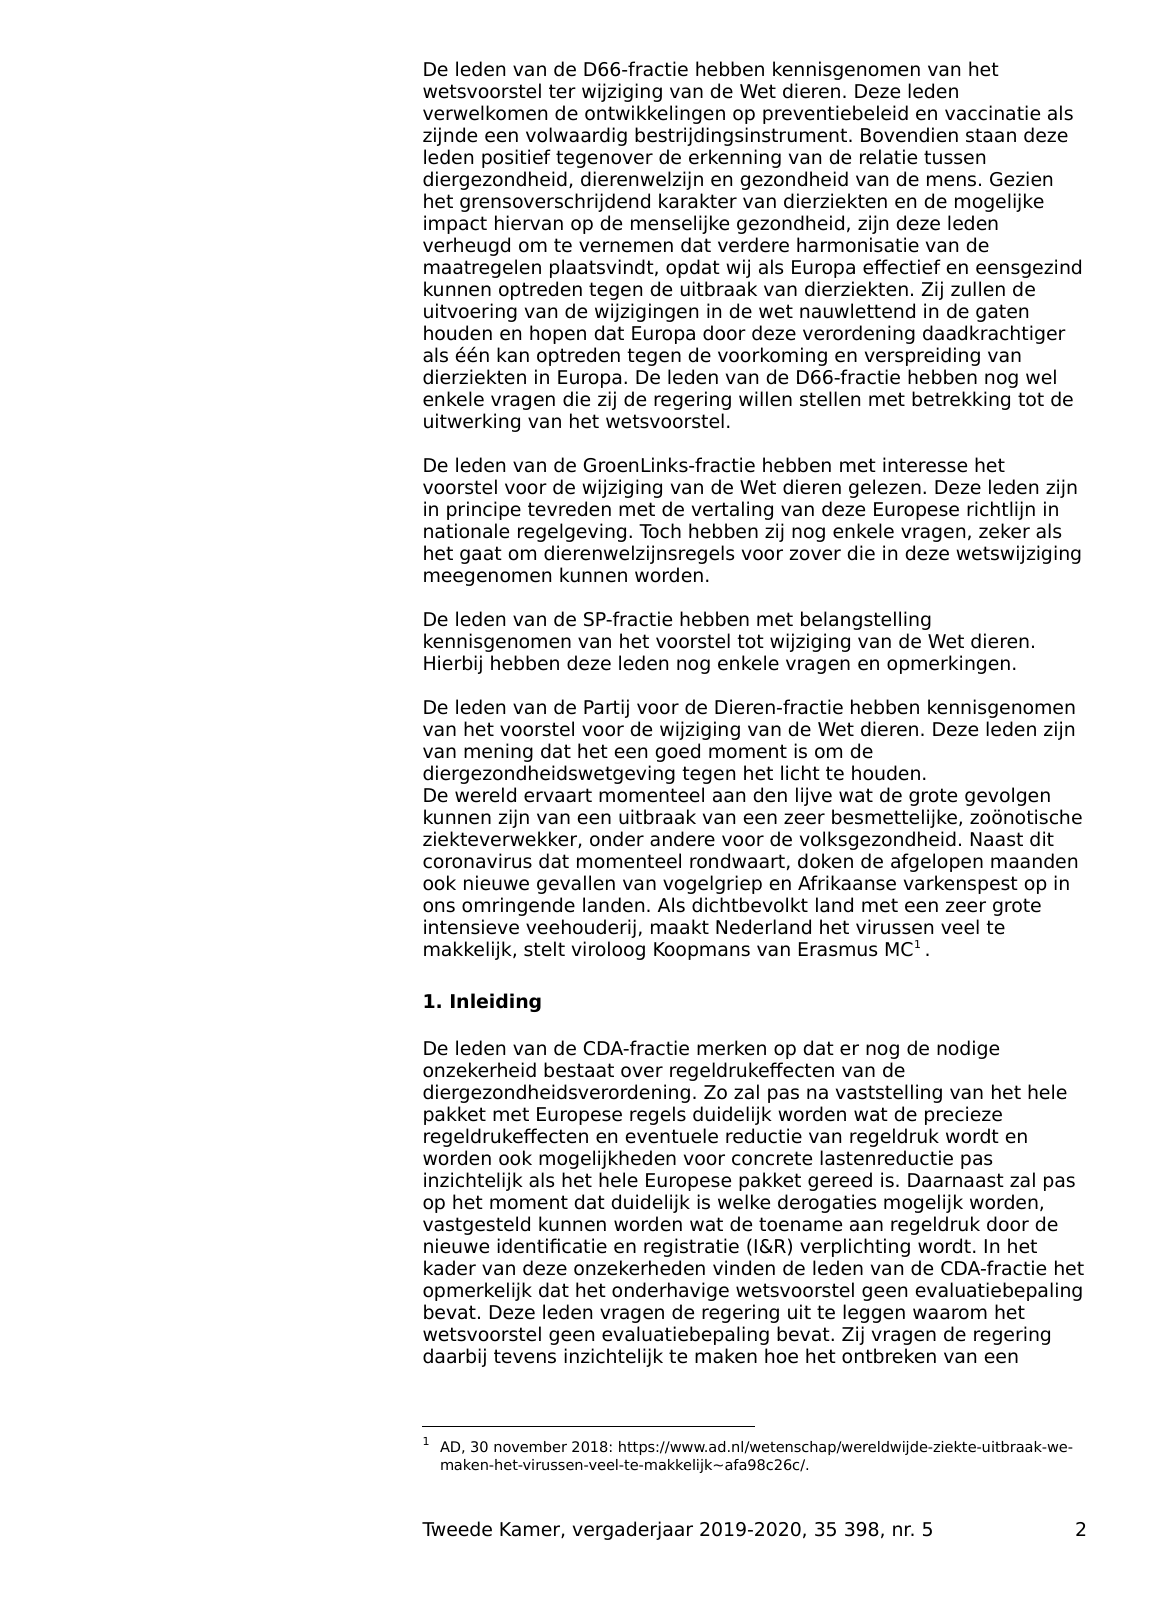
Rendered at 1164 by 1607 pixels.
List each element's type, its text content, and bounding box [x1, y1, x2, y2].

subtitle 1. Inleiding [422, 991, 1087, 1013]
text De leden van de CDA-fractie merken op dat er nog de nodige onzekerheid bestaat over regeldrukeffecten van de diergezondheidsverordening. Zo zal pas na vaststelling van het hele pakket met Europese regels duidelijk worden wat de precieze regeldrukeffecten en eventuele reductie van regeldruk wordt en worden ook mogelijkheden voor concrete lastenreductie pas inzichtelijk als het hele Europese pakket gereed is. Daarnaast zal pas op het moment dat duidelijk is welke derogaties mogelijk worden, vastgesteld kunnen worden wat de toename aan regeldruk door de nieuwe identificatie en registratie (I&R) verplichting wordt. In het kader van deze onzekerheden vinden de leden van de CDA-fractie het opmerkelijk dat het onderhavige wetsvoorstel geen evaluatiebepaling bevat. Deze leden vragen de regering uit te leggen waarom het wetsvoorstel geen evaluatiebepaling bevat. Zij vragen de regering daarbij tevens inzichtelijk te maken hoe het ontbreken van een [422, 1038, 1087, 1367]
text De wereld ervaart momenteel aan den lijve wat de grote gevolgen kunnen zijn van een uitbraak van een zeer besmettelijke, zoönotische ziekteverwekker, onder andere voor de volksgezondheid. Naast dit coronavirus dat momenteel rondwaart, doken de afgelopen maanden ook nieuwe gevallen van vogelgriep en Afrikaanse varkenspest op in ons omringende landen. Als dichtbevolkt land met een zeer grote intensieve veehouderij, maakt Nederland het virussen veel te makkelijk, stelt viroloog Koopmans van Erasmus MC. [422, 785, 1087, 961]
text AD, 30 november 2018: https://www.ad.nl/wetenschap/wereldwijde-ziekte-uitbraak-we-maken-het-virussen-veel-te-makkelijk~afa98c26c/. [422, 1435, 1087, 1474]
text De leden van de Partij voor de Dieren-fractie hebben kennisgenomen van het voorstel voor de wijziging van de Wet dieren. Deze leden zijn van mening dat het een goed moment is om de diergezondheidswetgeving tegen het licht te houden. [422, 697, 1087, 785]
text De leden van de GroenLinks-fractie hebben met interesse het voorstel voor de wijziging van de Wet dieren gelezen. Deze leden zijn in principe tevreden met de vertaling van deze Europese richtlijn in nationale regelgeving. Toch hebben zij nog enkele vragen, zeker als het gaat om dierenwelzijnsregels voor zover die in deze wetswijziging meegenomen kunnen worden. [422, 455, 1087, 587]
text De leden van de SP-fractie hebben met belangstelling kennisgenomen van het voorstel tot wijziging van de Wet dieren. Hierbij hebben deze leden nog enkele vragen en opmerkingen. [422, 609, 1087, 675]
text De leden van de D66-fractie hebben kennisgenomen van het wetsvoorstel ter wijziging van de Wet dieren. Deze leden verwelkomen de ontwikkelingen op preventiebeleid en vaccinatie als zijnde een volwaardig bestrijdingsinstrument. Bovendien staan deze leden positief tegenover de erkenning van de relatie tussen diergezondheid, dierenwelzijn en gezondheid van de mens. Gezien het grensoverschrijdend karakter van dierziekten en de mogelijke impact hiervan op de menselijke gezondheid, zijn deze leden verheugd om te vernemen dat verdere harmonisatie van de maatregelen plaatsvindt, opdat wij als Europa effectief en eensgezind kunnen optreden tegen de uitbraak van dierziekten. Zij zullen de uitvoering van de wijzigingen in de wet nauwlettend in de gaten houden en hopen dat Europa door deze verordening daadkrachtiger als één kan optreden tegen de voorkoming en verspreiding van dierziekten in Europa. De leden van de D66-fractie hebben nog wel enkele vragen die zij de regering willen stellen met betrekking tot de uitwerking van het wetsvoorstel. [422, 59, 1087, 433]
